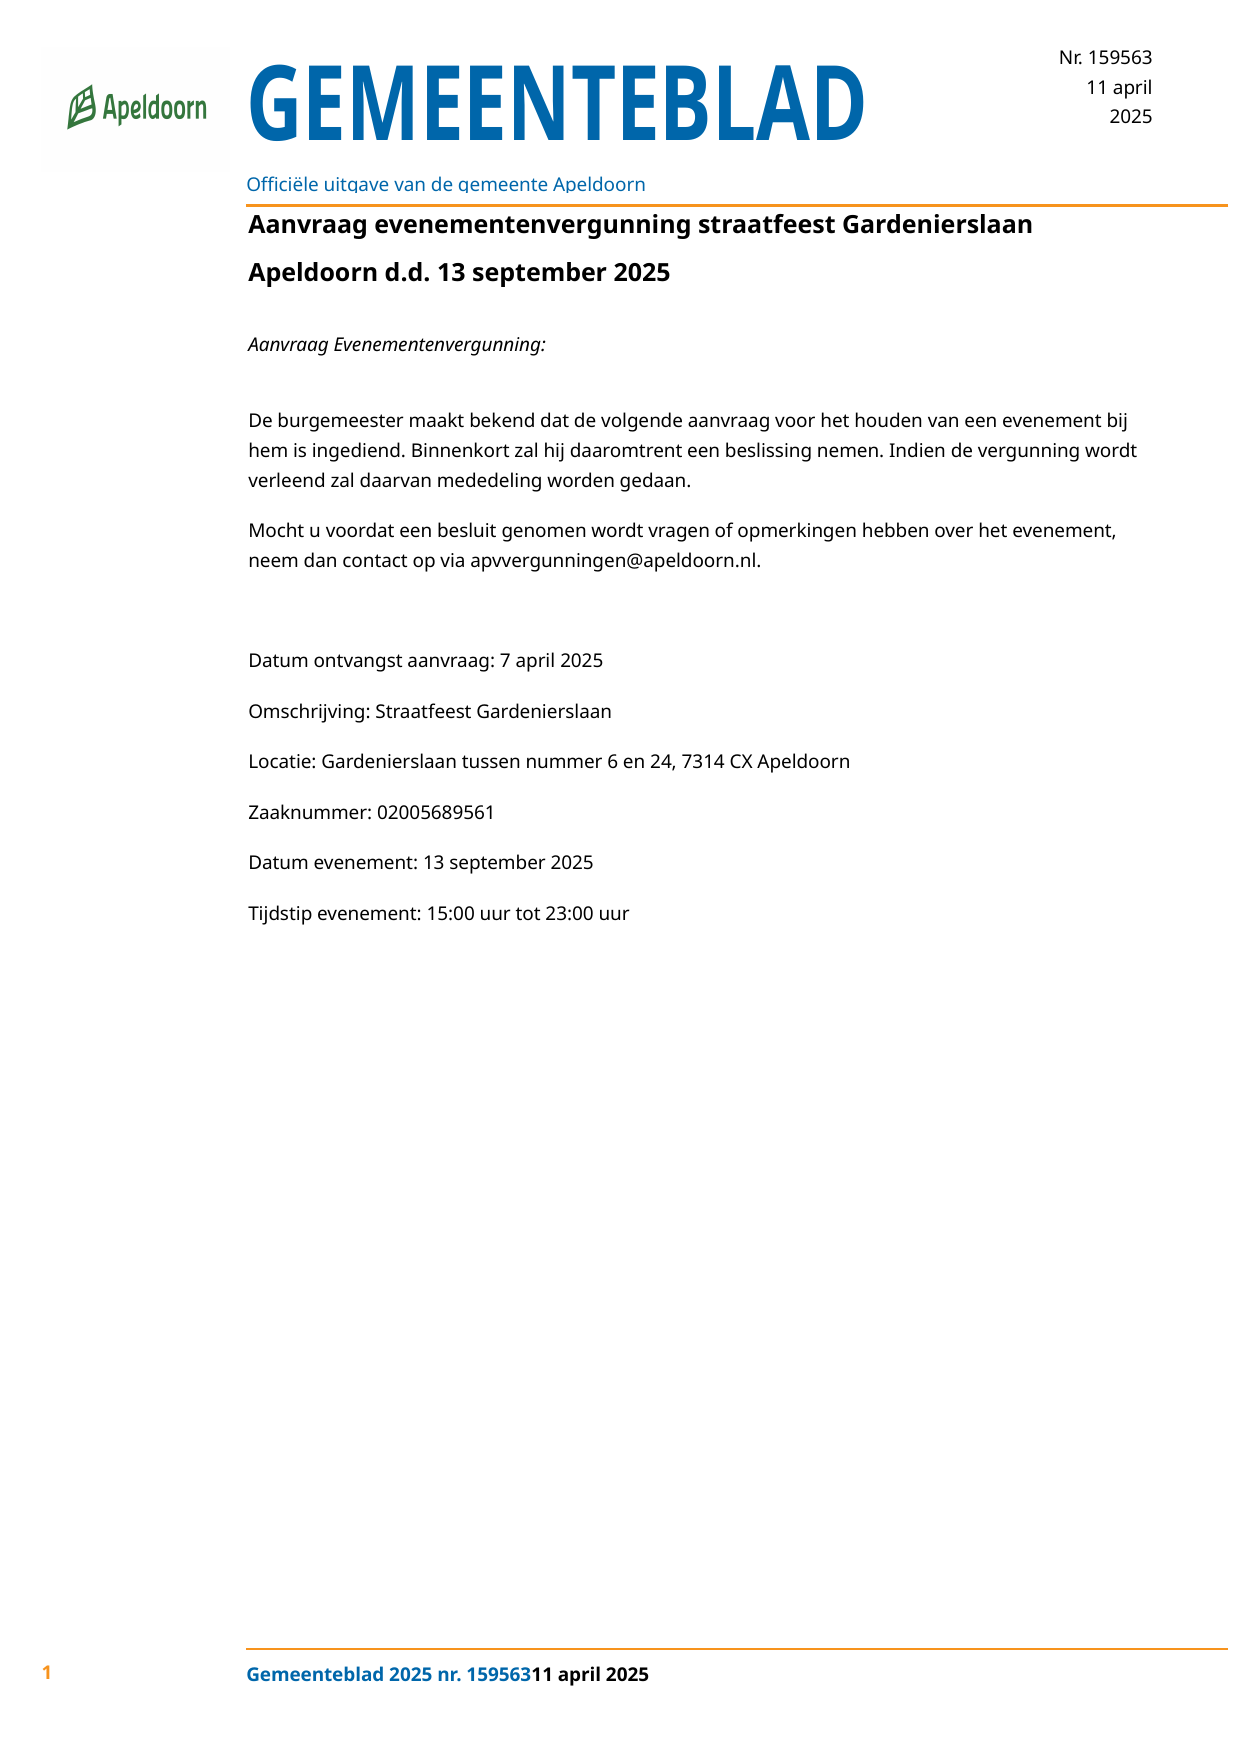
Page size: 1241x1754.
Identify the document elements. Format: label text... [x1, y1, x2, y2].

text Mocht u voordat een besluit genomen wordt vragen of opmerkingen hebben over het evenement, neem dan contact op via apvvergunningen@apeldoorn.nl. [248, 517, 1152, 572]
text Datum evenement: 13 september 2025 [248, 849, 1152, 875]
text Tijdstip evenement: 15:00 uur tot 23:00 uur [248, 900, 1152, 925]
text Zaaknummer: 02005689561 [248, 799, 1152, 824]
text Datum ontvangst aanvraag: 7 april 2025 [248, 648, 1152, 673]
text Aanvraag evenementenvergunning straatfeest Gardenierslaan Apeldoorn d.d. 13 september 2025 [248, 207, 1152, 288]
picture [41, 47, 231, 172]
text Aanvraag Evenementenvergunning: [248, 331, 1152, 357]
text Omschrijving: Straatfeest Gardenierslaan [248, 698, 1152, 724]
text De burgemeester maakt bekend dat de volgende aanvraag voor het houden van een evenement bij hem is ingediend. Binnenkort zal hij daaromtrent een beslissing nemen. Indien de vergunning wordt verleend zal daarvan mededeling worden gedaan. [248, 408, 1152, 492]
text Locatie: Gardenierslaan tussen nummer 6 en 24, 7314 CX Apeldoorn [248, 748, 1152, 774]
